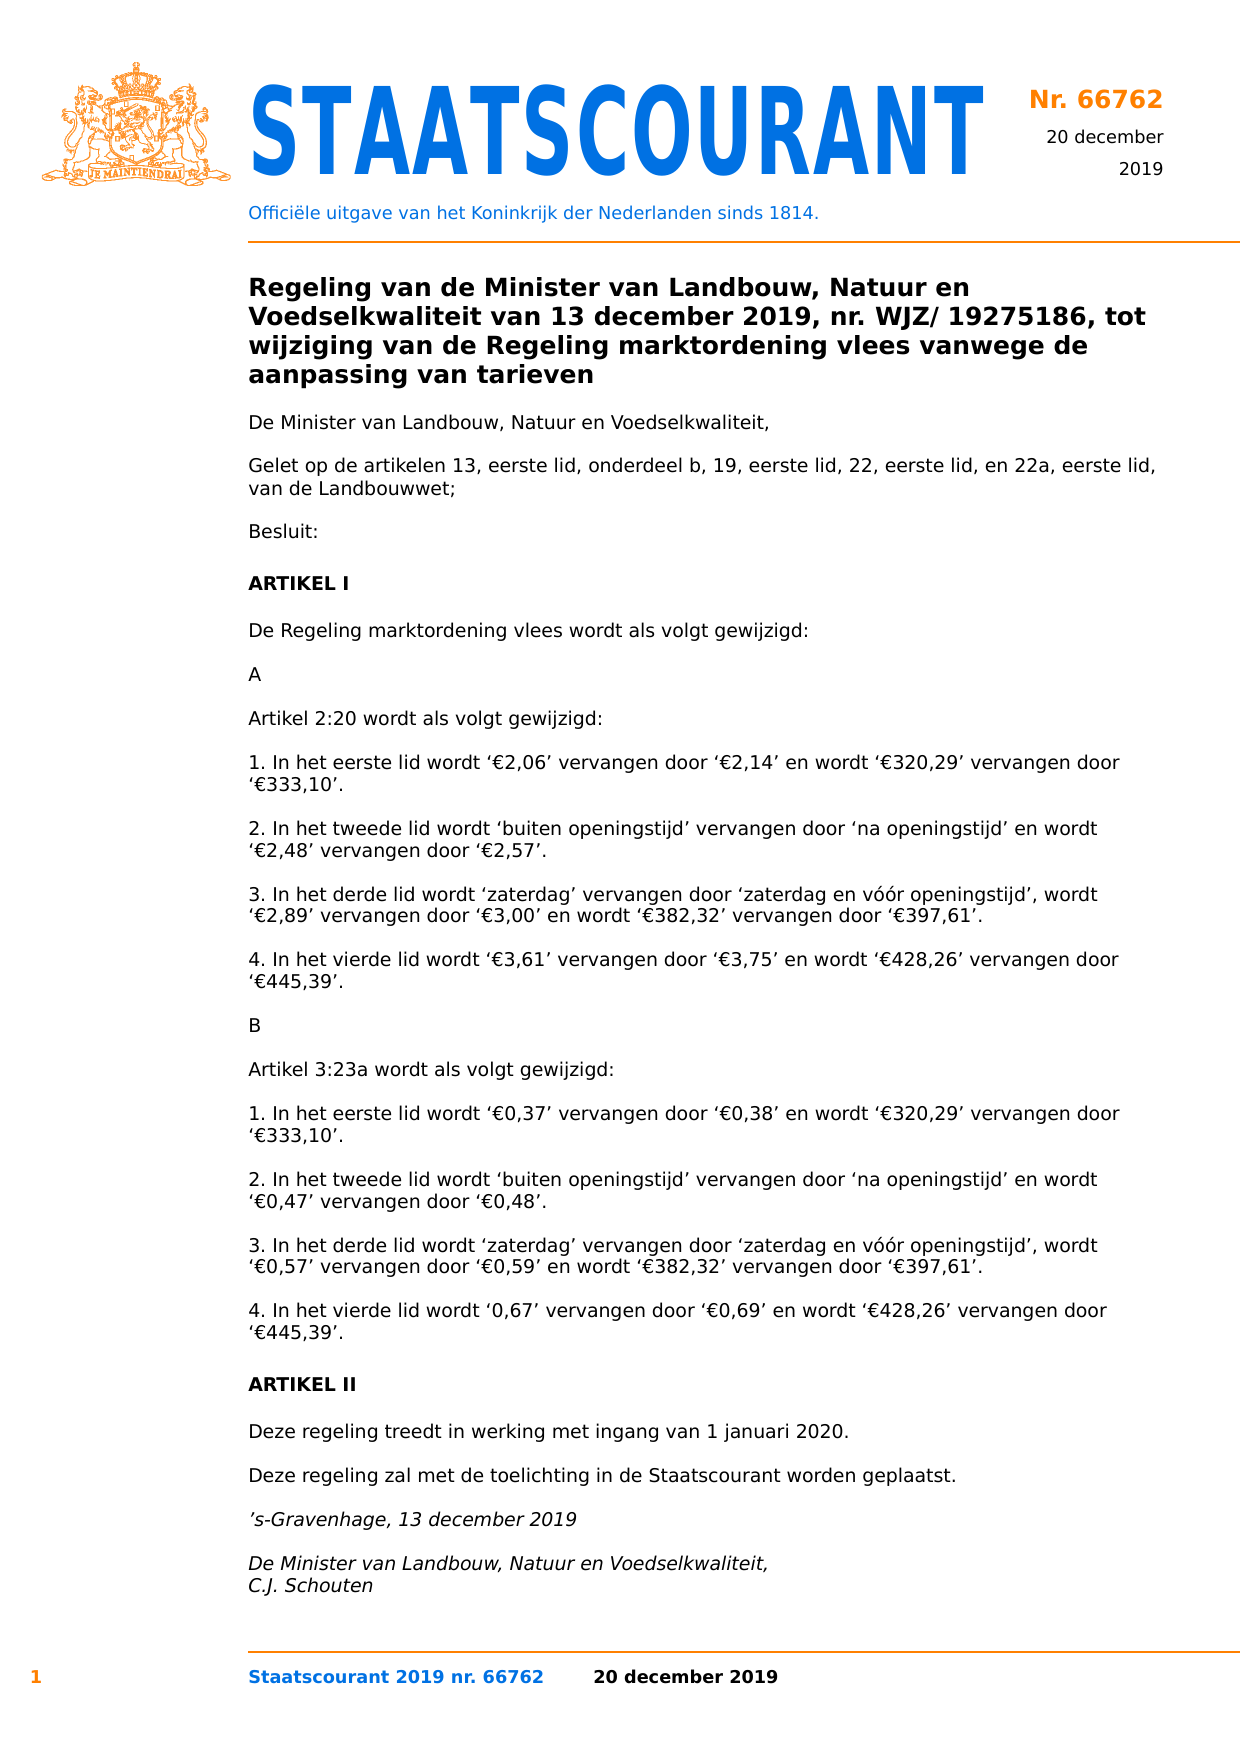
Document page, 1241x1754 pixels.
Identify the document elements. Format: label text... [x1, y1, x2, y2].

text Besluit: [248, 521, 1163, 543]
subtitle ARTIKEL I [248, 573, 1163, 595]
text De Minister van Landbouw, Natuur en Voedselkwaliteit, C.J. Schouten [248, 1553, 1163, 1597]
text Artikel 2:20 wordt als volgt gewijzigd: [248, 708, 1163, 730]
text Gelet op de artikelen 13, eerste lid, onderdeel b, 19, eerste lid, 22, eerste lid, en 22a, eerste lid, van de Landbouwwet; [248, 455, 1163, 499]
subtitle ARTIKEL II [248, 1374, 1163, 1396]
text De Regeling marktordening vlees wordt als volgt gewijzigd: [248, 620, 1163, 642]
text Deze regeling zal met de toelichting in de Staatscourant worden geplaatst. [248, 1465, 1163, 1487]
table_header Nr. 66762 [998, 62, 1240, 121]
text ’s-Gravenhage, 13 december 2019 [248, 1509, 1163, 1531]
text De Minister van Landbouw, Natuur en Voedselkwaliteit, [248, 412, 1163, 433]
text 2. In het tweede lid wordt ‘buiten openingstijd’ vervangen door ‘na openingstijd’ en wordt ‘€2,48’ vervangen door ‘€2,57’. [248, 818, 1163, 862]
table_header [25, 62, 248, 241]
table_cell 2019 [998, 153, 1240, 203]
text B [248, 1015, 1163, 1037]
text Artikel 3:23a wordt als volgt gewijzigd: [248, 1059, 1163, 1081]
text 4. In het vierde lid wordt ‘€3,61’ vervangen door ‘€3,75’ en wordt ‘€428,26’ vervangen door ‘€445,39’. [248, 949, 1163, 993]
table_cell Officiële uitgave van het Koninkrijk der Nederlanden sinds 1814. [248, 203, 1240, 241]
table_header STAATSCOURANT [248, 62, 998, 203]
text Deze regeling treedt in werking met ingang van 1 januari 2020. [248, 1421, 1163, 1443]
picture [41, 62, 231, 186]
text 4. In het vierde lid wordt ‘0,67’ vervangen door ‘€0,69’ en wordt ‘€428,26’ vervangen door ‘€445,39’. [248, 1300, 1163, 1344]
text 1. In het eerste lid wordt ‘€0,37’ vervangen door ‘€0,38’ en wordt ‘€320,29’ vervangen door ‘€333,10’. [248, 1103, 1163, 1147]
text 3. In het derde lid wordt ‘zaterdag’ vervangen door ‘zaterdag en vóór openingstijd’, wordt ‘€0,57’ vervangen door ‘€0,59’ en wordt ‘€382,32’ vervangen door ‘€397,61’. [248, 1234, 1163, 1278]
text A [248, 664, 1163, 686]
subtitle Regeling van de Minister van Landbouw, Natuur en Voedselkwaliteit van 13 december 2019, nr. WJZ/ 19275186, tot wijziging van de Regeling marktordening vlees vanwege de aanpassing van tarieven [248, 273, 1163, 390]
text 3. In het derde lid wordt ‘zaterdag’ vervangen door ‘zaterdag en vóór openingstijd’, wordt ‘€2,89’ vervangen door ‘€3,00’ en wordt ‘€382,32’ vervangen door ‘€397,61’. [248, 883, 1163, 927]
table_cell 20 december [998, 121, 1240, 153]
text 1. In het eerste lid wordt ‘€2,06’ vervangen door ‘€2,14’ en wordt ‘€320,29’ vervangen door ‘€333,10’. [248, 752, 1163, 796]
text 2. In het tweede lid wordt ‘buiten openingstijd’ vervangen door ‘na openingstijd’ en wordt ‘€0,47’ vervangen door ‘€0,48’. [248, 1169, 1163, 1213]
